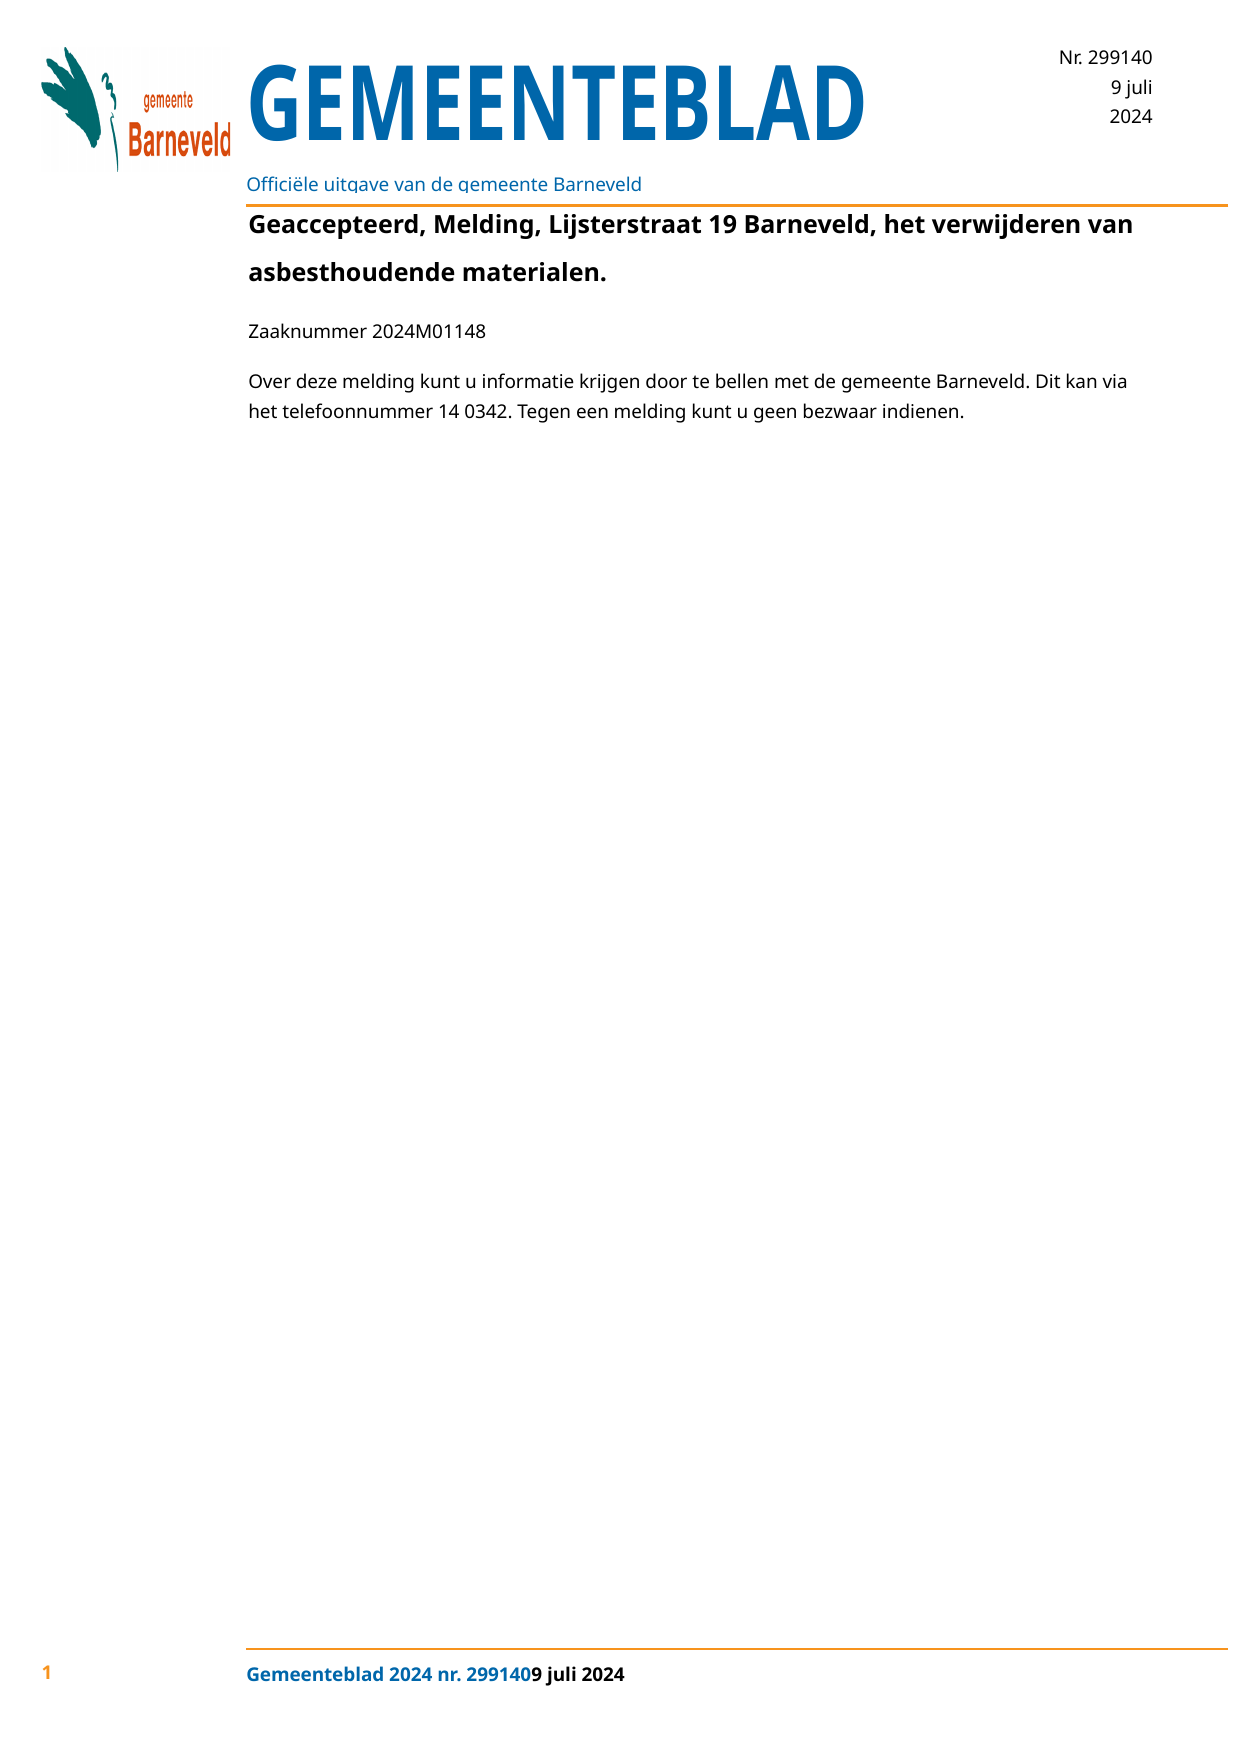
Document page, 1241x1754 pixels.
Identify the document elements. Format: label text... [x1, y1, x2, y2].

picture [41, 47, 231, 172]
text Geaccepteerd, Melding, Lijsterstraat 19 Barneveld, het verwijderen van asbesthoudende materialen. [248, 207, 1152, 288]
text Over deze melding kunt u informatie krijgen door te bellen met de gemeente Barneveld. Dit kan via het telefoonnummer 14 0342. Tegen een melding kunt u geen bezwaar indienen. [248, 368, 1152, 424]
text Zaaknummer 2024M01148 [248, 318, 1152, 344]
